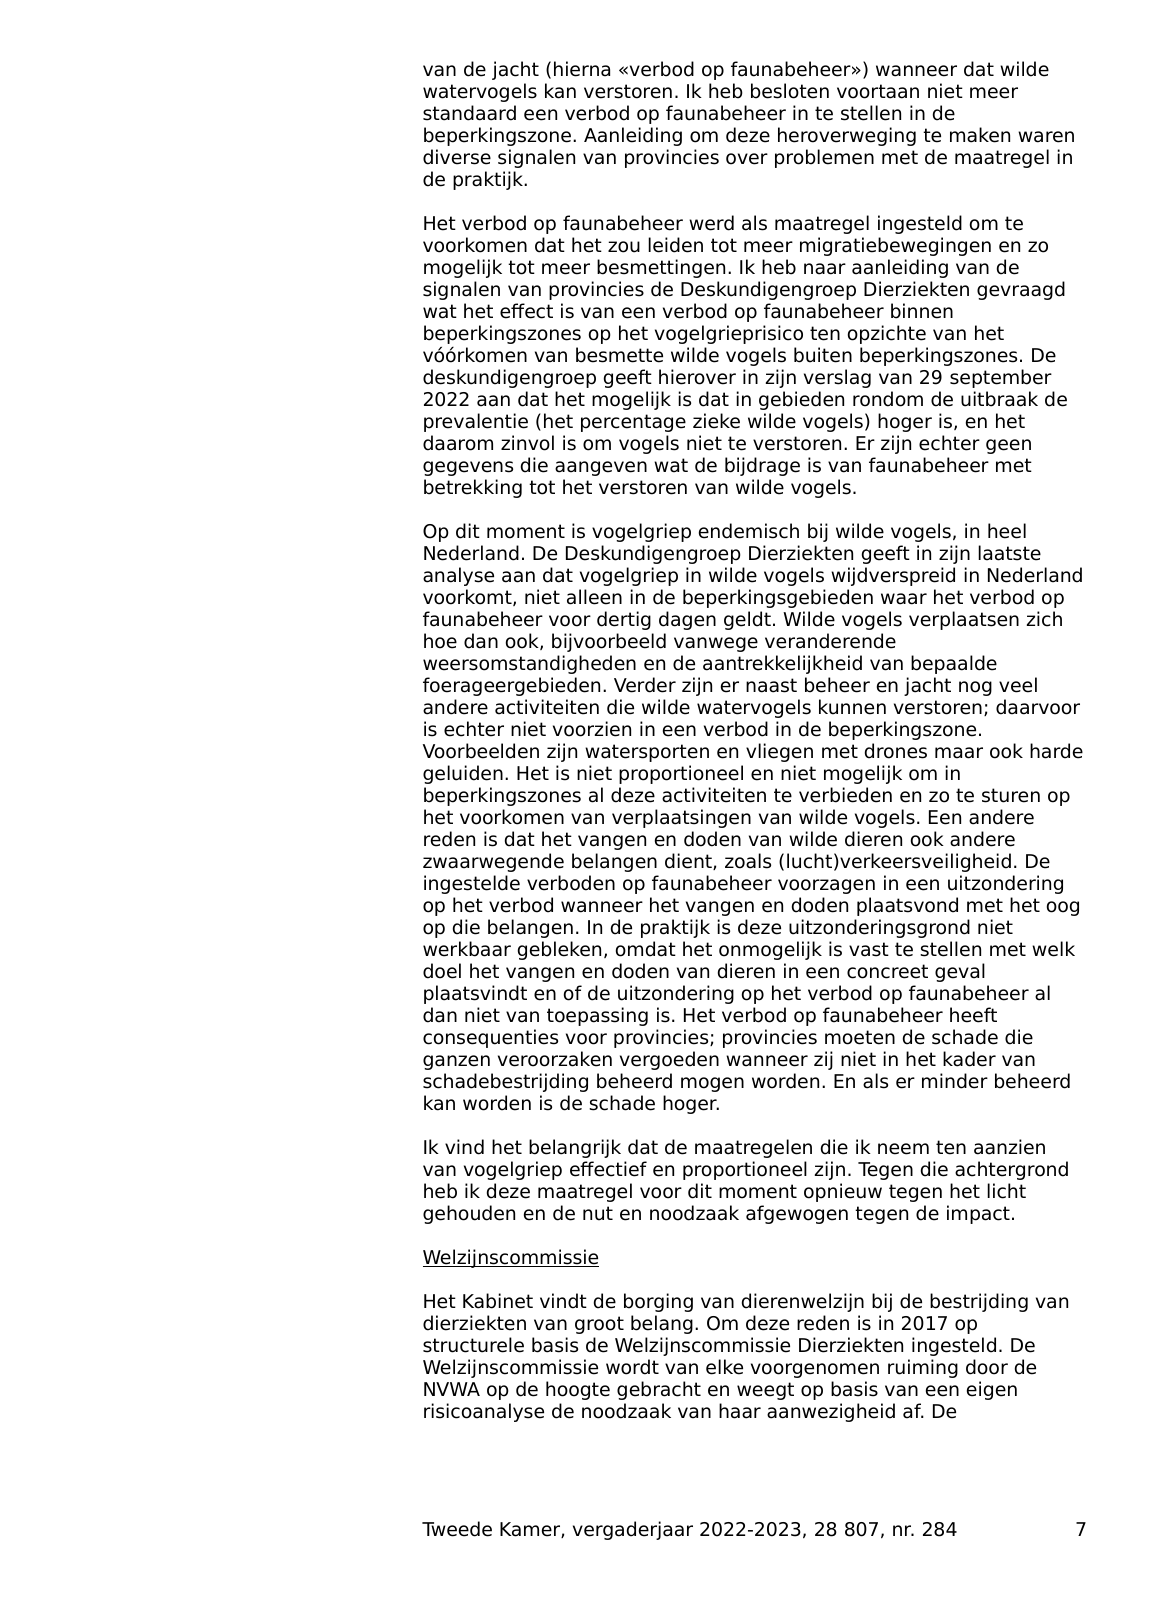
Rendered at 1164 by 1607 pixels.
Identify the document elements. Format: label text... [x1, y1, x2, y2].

subtitle Welzijnscommissie [422, 1247, 1087, 1269]
text van de jacht (hierna «verbod op faunabeheer») wanneer dat wilde watervogels kan verstoren. Ik heb besloten voortaan niet meer standaard een verbod op faunabeheer in te stellen in de beperkingszone. Aanleiding om deze heroverweging te maken waren diverse signalen van provincies over problemen met de maatregel in de praktijk. [422, 59, 1087, 191]
text Het Kabinet vindt de borging van dierenwelzijn bij de bestrijding van dierziekten van groot belang. Om deze reden is in 2017 op structurele basis de Welzijnscommissie Dierziekten ingesteld. De Welzijnscommissie wordt van elke voorgenomen ruiming door de NVWA op de hoogte gebracht en weegt op basis van een eigen risicoanalyse de noodzaak van haar aanwezigheid af. De [422, 1291, 1087, 1423]
text Op dit moment is vogelgriep endemisch bij wilde vogels, in heel Nederland. De Deskundigengroep Dierziekten geeft in zijn laatste analyse aan dat vogelgriep in wilde vogels wijdverspreid in Nederland voorkomt, niet alleen in de beperkingsgebieden waar het verbod op faunabeheer voor dertig dagen geldt. Wilde vogels verplaatsen zich hoe dan ook, bijvoorbeeld vanwege veranderende weersomstandigheden en de aantrekkelijkheid van bepaalde foerageergebieden. Verder zijn er naast beheer en jacht nog veel andere activiteiten die wilde watervogels kunnen verstoren; daarvoor is echter niet voorzien in een verbod in de beperkingszone. Voorbeelden zijn watersporten en vliegen met drones maar ook harde geluiden. Het is niet proportioneel en niet mogelijk om in beperkingszones al deze activiteiten te verbieden en zo te sturen op het voorkomen van verplaatsingen van wilde vogels. Een andere reden is dat het vangen en doden van wilde dieren ook andere zwaarwegende belangen dient, zoals (lucht)verkeersveiligheid. De ingestelde verboden op faunabeheer voorzagen in een uitzondering op het verbod wanneer het vangen en doden plaatsvond met het oog op die belangen. In de praktijk is deze uitzonderingsgrond niet werkbaar gebleken, omdat het onmogelijk is vast te stellen met welk doel het vangen en doden van dieren in een concreet geval plaatsvindt en of de uitzondering op het verbod op faunabeheer al dan niet van toepassing is. Het verbod op faunabeheer heeft consequenties voor provincies; provincies moeten de schade die ganzen veroorzaken vergoeden wanneer zij niet in het kader van schadebestrijding beheerd mogen worden. En als er minder beheerd kan worden is de schade hoger. [422, 521, 1087, 1114]
text Ik vind het belangrijk dat de maatregelen die ik neem ten aanzien van vogelgriep effectief en proportioneel zijn. Tegen die achtergrond heb ik deze maatregel voor dit moment opnieuw tegen het licht gehouden en de nut en noodzaak afgewogen tegen de impact. [422, 1137, 1087, 1224]
text Het verbod op faunabeheer werd als maatregel ingesteld om te voorkomen dat het zou leiden tot meer migratiebewegingen en zo mogelijk tot meer besmettingen. Ik heb naar aanleiding van de signalen van provincies de Deskundigengroep Dierziekten gevraagd wat het effect is van een verbod op faunabeheer binnen beperkingszones op het vogelgrieprisico ten opzichte van het vóórkomen van besmette wilde vogels buiten beperkingszones. De deskundigengroep geeft hierover in zijn verslag van 29 september 2022 aan dat het mogelijk is dat in gebieden rondom de uitbraak de prevalentie (het percentage zieke wilde vogels) hoger is, en het daarom zinvol is om vogels niet te verstoren. Er zijn echter geen gegevens die aangeven wat de bijdrage is van faunabeheer met betrekking tot het verstoren van wilde vogels. [422, 213, 1087, 499]
